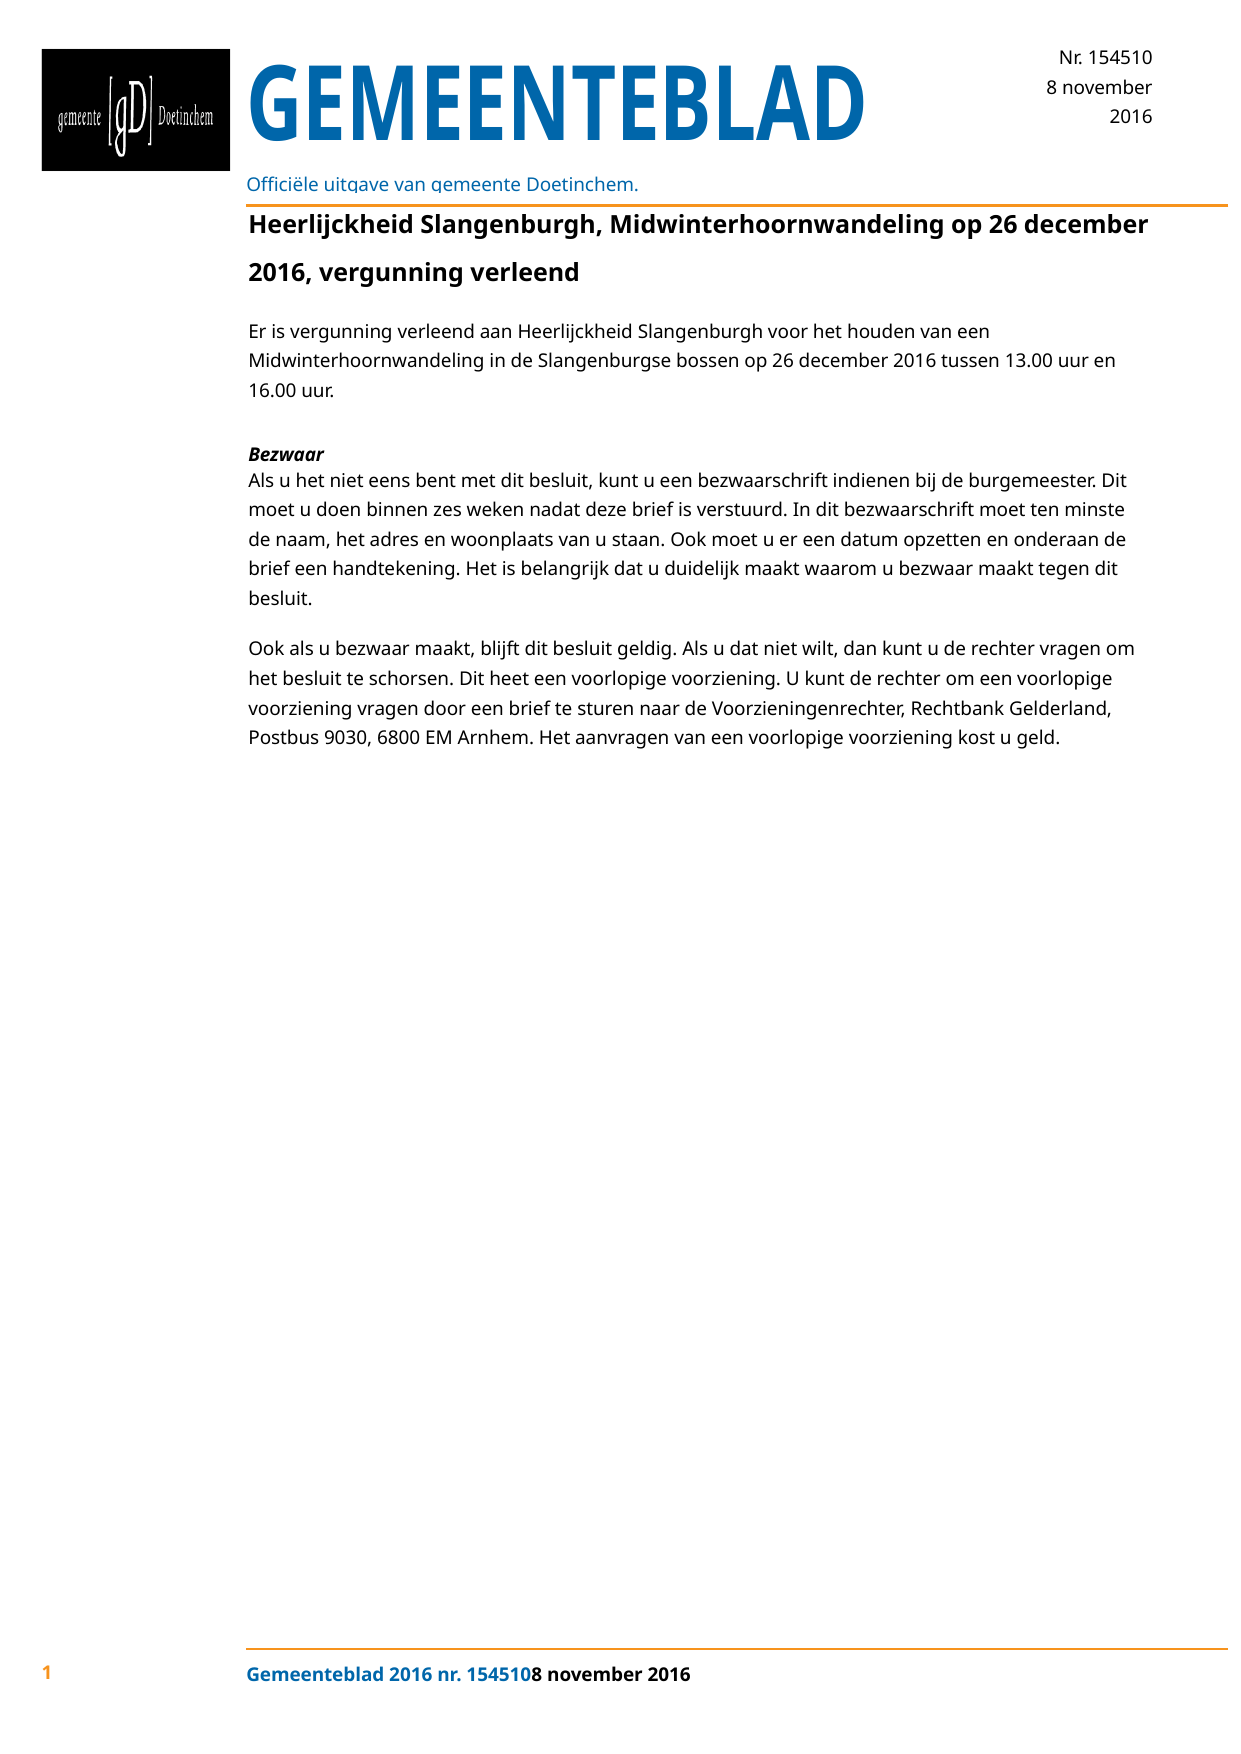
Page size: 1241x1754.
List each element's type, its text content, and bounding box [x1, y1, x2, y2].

text Ook als u bezwaar maakt, blijft dit besluit geldig. Als u dat niet wilt, dan kunt u de rechter vragen om het besluit te schorsen. Dit heet een voorlopige voorziening. U kunt de rechter om een voorlopige voorziening vragen door een brief te sturen naar de Voorzieningenrechter, Rechtbank Gelderland, Postbus 9030, 6800 EM Arnhem. Het aanvragen van een voorlopige voorziening kost u geld. [248, 636, 1152, 750]
text Bezwaar [248, 441, 1152, 467]
text Er is vergunning verleend aan Heerlijckheid Slangenburgh voor het houden van een Midwinterhoornwandeling in de Slangenburgse bossen op 26 december 2016 tussen 13.00 uur en 16.00 uur. [248, 318, 1152, 403]
text Als u het niet eens bent met dit besluit, kunt u een bezwaarschrift indienen bij de burgemeester. Dit moet u doen binnen zes weken nadat deze brief is verstuurd. In dit bezwaarschrift moet ten minste de naam, het adres en woonplaats van u staan. Ook moet u er een datum opzetten en onderaan de brief een handtekening. Het is belangrijk dat u duidelijk maakt waarom u bezwaar maakt tegen dit besluit. [248, 467, 1152, 611]
text Heerlijckheid Slangenburgh, Midwinterhoornwandeling op 26 december 2016, vergunning verleend [248, 207, 1152, 288]
picture [41, 47, 231, 172]
